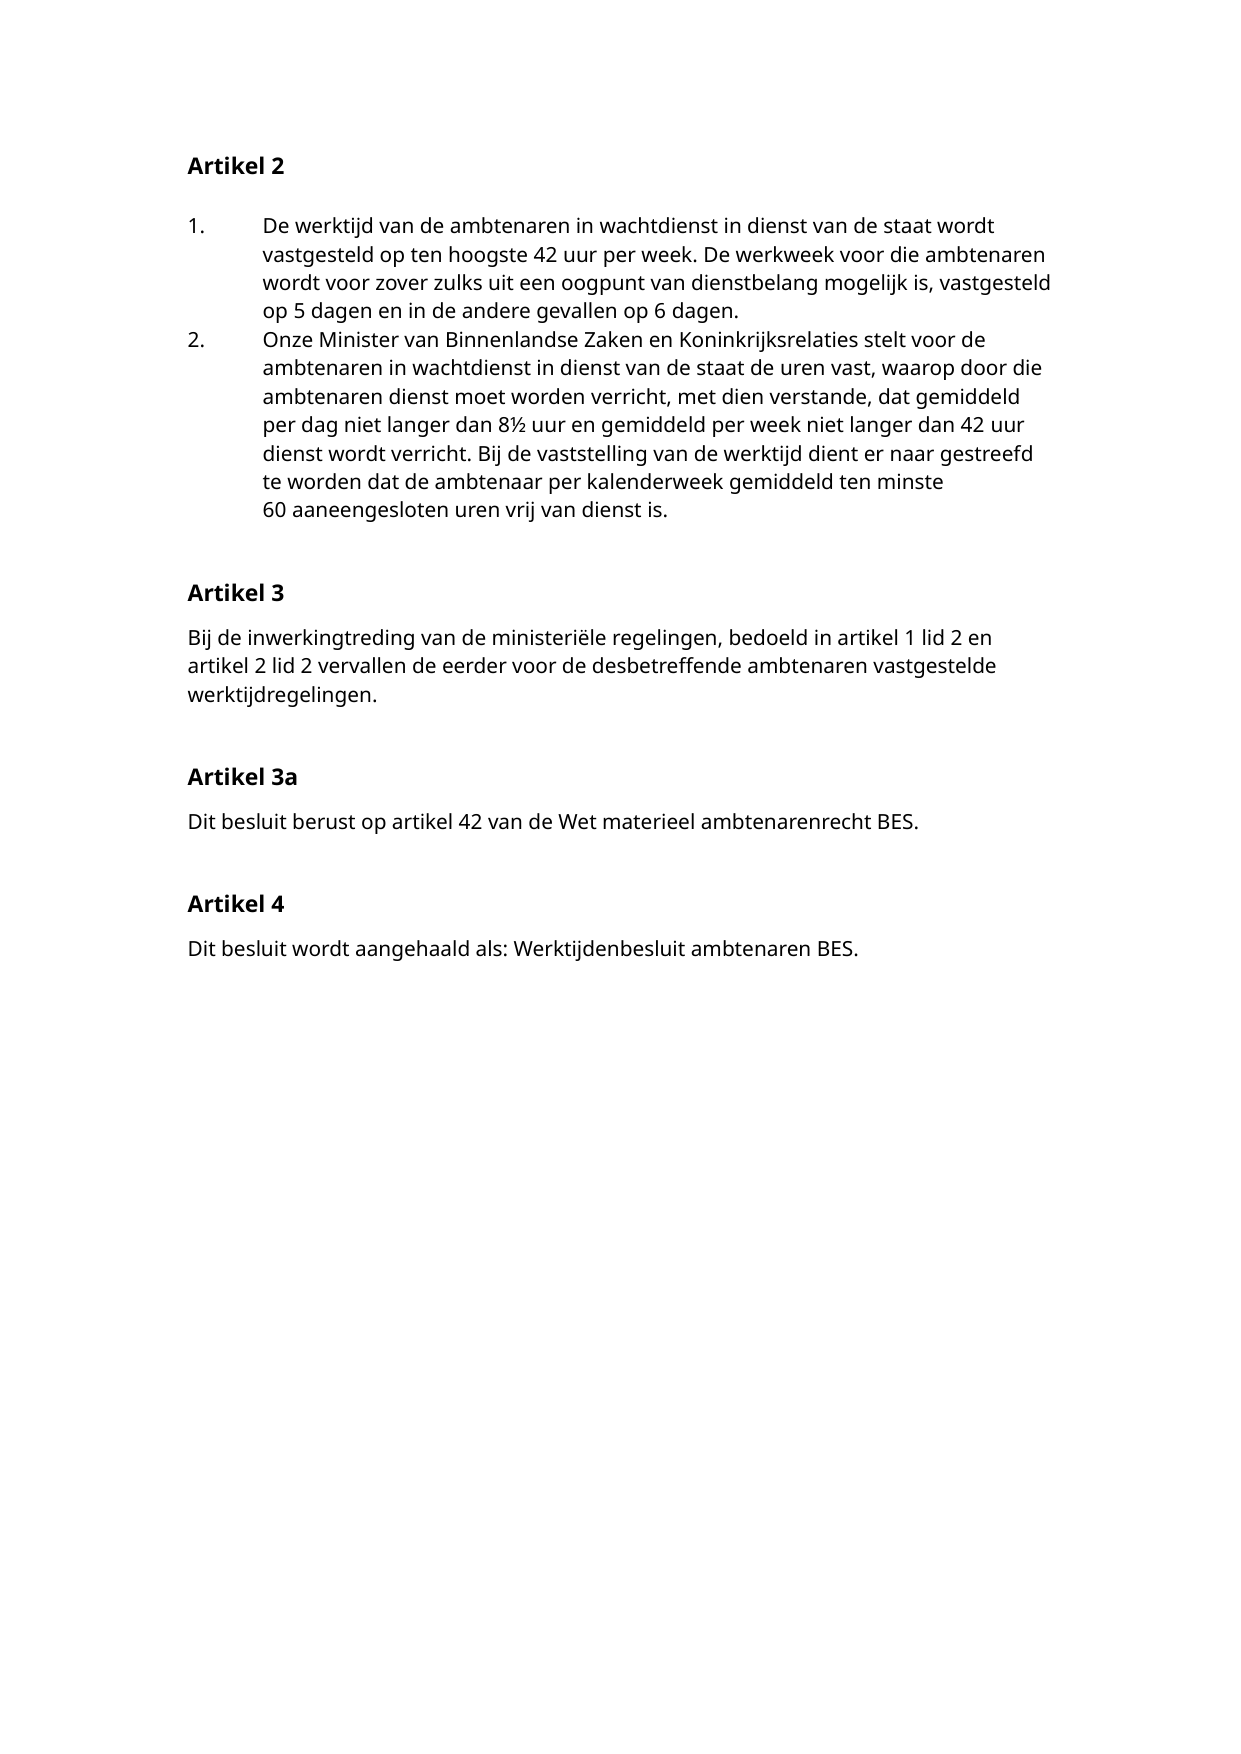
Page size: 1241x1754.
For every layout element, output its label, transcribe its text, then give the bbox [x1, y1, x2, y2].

list De werktijd van de ambtenaren in wachtdienst in dienst van de staat wordt vastgesteld op ten hoogste 42 uur per week. De werkweek voor die ambtenaren wordt voor zover zulks uit een oogpunt van dienstbelang mogelijk is, vastgesteld op 5 dagen en in de andere gevallen op 6 dagen. [187, 211, 1053, 325]
list Onze Minister van Binnenlandse Zaken en Koninkrijksrelaties stelt voor de ambtenaren in wachtdienst in dienst van de staat de uren vast, waarop door die ambtenaren dienst moet worden verricht, met dien verstande, dat gemiddeld per dag niet langer dan 8½ uur en gemiddeld per week niet langer dan 42 uur dienst wordt verricht. Bij de vaststelling van de werktijd dient er naar gestreefd te worden dat de ambtenaar per kalenderweek gemiddeld ten minste 60 aaneengesloten uren vrij van dienst is. [187, 325, 1053, 524]
text Dit besluit wordt aangehaald als: Werktijdenbesluit ambtenaren BES. [187, 934, 1053, 962]
text Bij de inwerkingtreding van de ministeriële regelingen, bedoeld in artikel 1 lid 2 en artikel 2 lid 2 vervallen de eerder voor de desbetreffende ambtenaren vastgestelde werktijdregelingen. [187, 623, 1053, 708]
subtitle Artikel 3a [187, 761, 1053, 792]
subtitle Artikel 3 [187, 577, 1053, 608]
subtitle Artikel 2 [187, 150, 1053, 181]
text Dit besluit berust op artikel 42 van de Wet materieel ambtenarenrecht BES. [187, 807, 1053, 835]
subtitle Artikel 4 [187, 888, 1053, 919]
